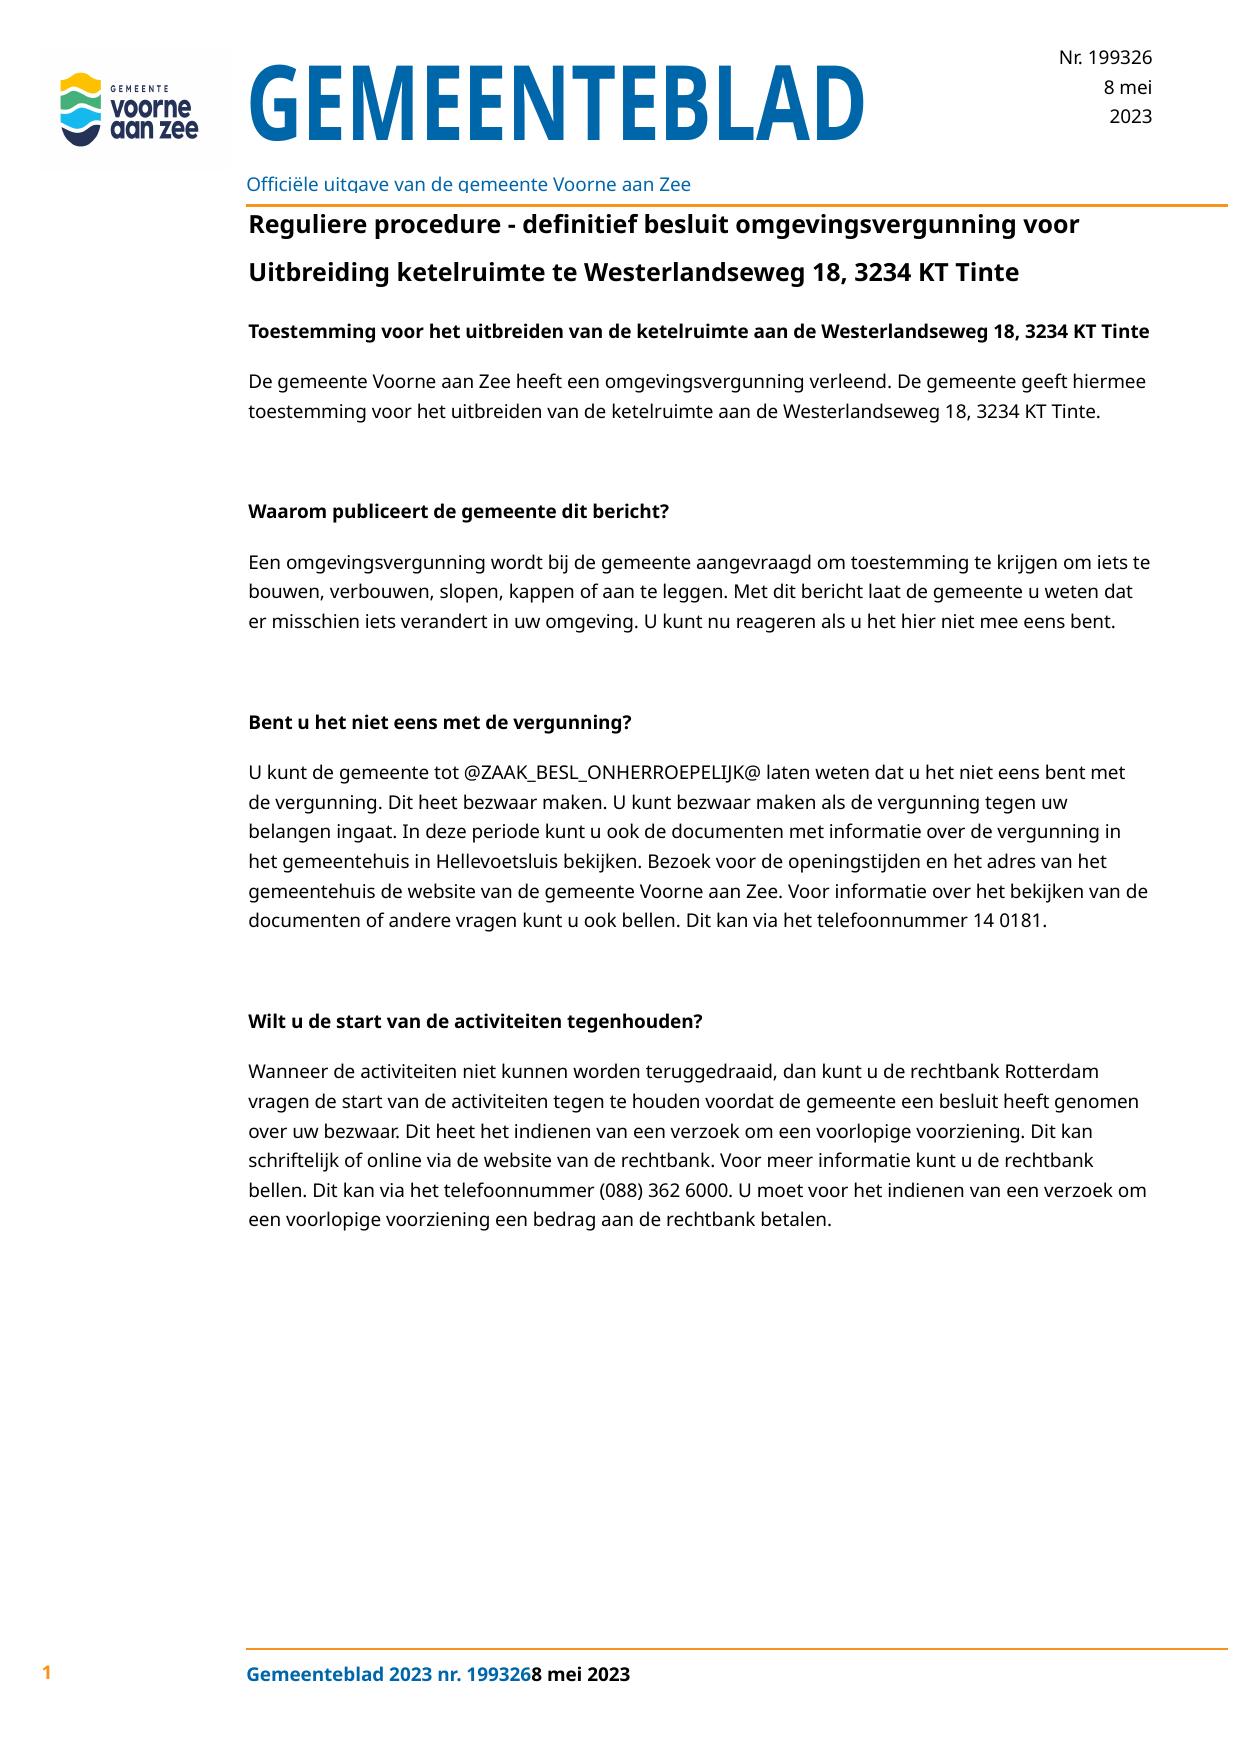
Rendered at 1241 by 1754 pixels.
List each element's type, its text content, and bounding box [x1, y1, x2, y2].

text De gemeente Voorne aan Zee heeft een omgevingsvergunning verleend. De gemeente geeft hiermee toestemming voor het uitbreiden van de ketelruimte aan de Westerlandseweg 18, 3234 KT Tinte. [248, 368, 1152, 424]
text Een omgevingsvergunning wordt bij de gemeente aangevraagd om toestemming te krijgen om iets te bouwen, verbouwen, slopen, kappen of aan te leggen. Met dit bericht laat de gemeente u weten dat er misschien iets verandert in uw omgeving. U kunt nu reageren als u het hier niet mee eens bent. [248, 549, 1152, 634]
text Wanneer de activiteiten niet kunnen worden teruggedraaid, dan kunt u de rechtbank Rotterdam vragen de start van de activiteiten tegen te houden voordat de gemeente een besluit heeft genomen over uw bezwaar. Dit heet het indienen van een verzoek om een voorlopige voorziening. Dit kan schriftelijk of online via de website van de rechtbank. Voor meer informatie kunt u de rechtbank bellen. Dit kan via het telefoonnummer (088) 362 6000. U moet voor het indienen van een verzoek om een voorlopige voorziening een bedrag aan de rechtbank betalen. [248, 1059, 1152, 1232]
text Toestemming voor het uitbreiden van de ketelruimte aan de Westerlandseweg 18, 3234 KT Tinte [248, 318, 1152, 344]
text U kunt de gemeente tot @ZAAK_BESL_ONHERROEPELIJK@ laten weten dat u het niet eens bent met de vergunning. Dit heet bezwaar maken. U kunt bezwaar maken als de vergunning tegen uw belangen ingaat. In deze periode kunt u ook de documenten met informatie over de vergunning in het gemeentehuis in Hellevoetsluis bekijken. Bezoek voor de openingstijden en het adres van het gemeentehuis de website van de gemeente Voorne aan Zee. Voor informatie over het bekijken van de documenten of andere vragen kunt u ook bellen. Dit kan via het telefoonnummer 14 0181. [248, 759, 1152, 933]
text Waarom publiceert de gemeente dit bericht? [248, 499, 1152, 524]
text Reguliere procedure - definitief besluit omgevingsvergunning voor Uitbreiding ketelruimte te Westerlandseweg 18, 3234 KT Tinte [248, 207, 1152, 288]
picture [41, 47, 231, 172]
text Wilt u de start van de activiteiten tegenhouden? [248, 1008, 1152, 1034]
text Bent u het niet eens met de vergunning? [248, 709, 1152, 735]
